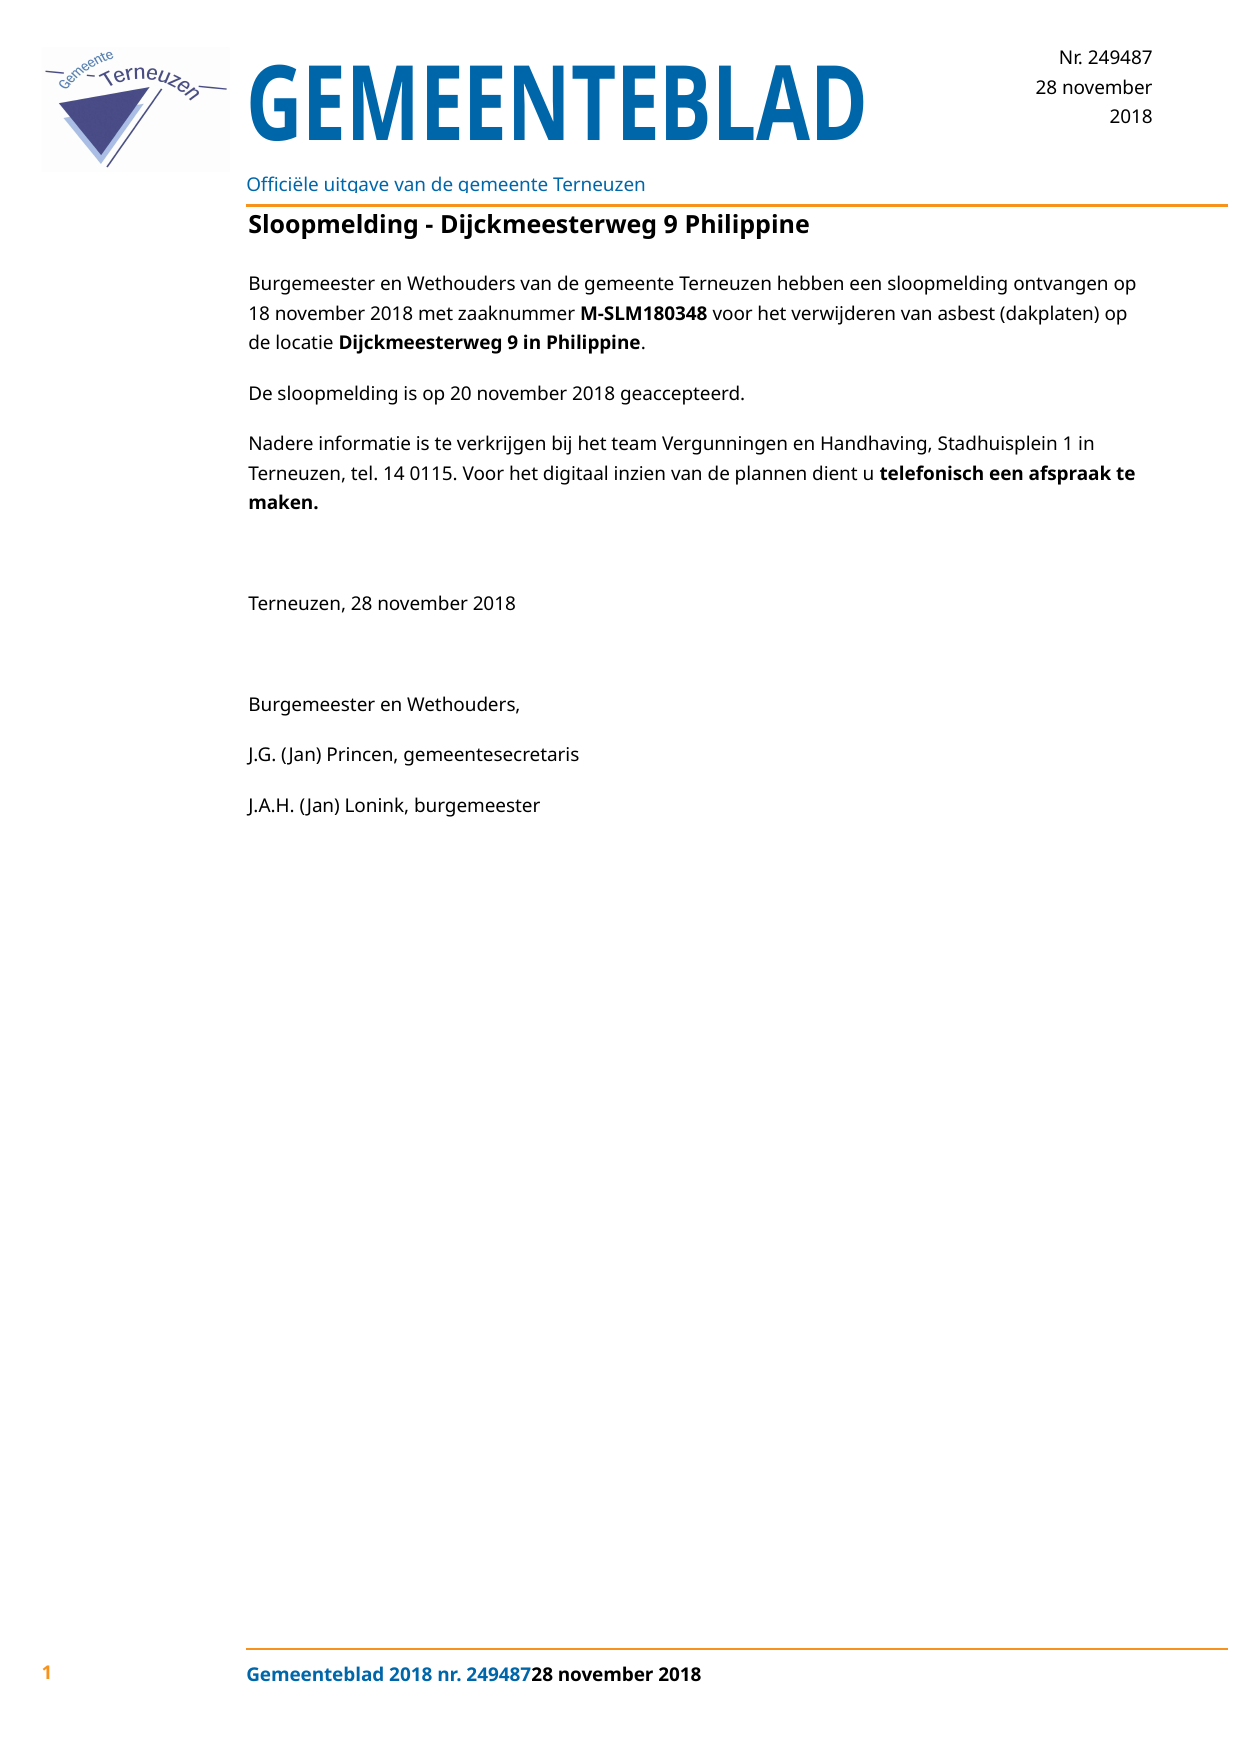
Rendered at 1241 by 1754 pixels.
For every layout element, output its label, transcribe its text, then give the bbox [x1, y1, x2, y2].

text Nadere informatie is te verkrijgen bij het team Vergunningen en Handhaving, Stadhuisplein 1 in Terneuzen, tel. 14 0115. Voor het digitaal inzien van de plannen dient u telefonisch een afspraak te maken. [248, 430, 1152, 515]
text Burgemeester en Wethouders, [248, 691, 1152, 717]
text De sloopmelding is op 20 november 2018 geaccepteerd. [248, 380, 1152, 406]
picture [41, 47, 231, 172]
text J.G. (Jan) Princen, gemeentesecretaris [248, 742, 1152, 767]
text J.A.H. (Jan) Lonink, burgemeester [248, 792, 1152, 818]
text Terneuzen, 28 november 2018 [248, 590, 1152, 616]
text Sloopmelding - Dijckmeesterweg 9 Philippine [248, 207, 1152, 241]
text Burgemeester en Wethouders van de gemeente Terneuzen hebben een sloopmelding ontvangen op 18 november 2018 met zaaknummer M-SLM180348 voor het verwijderen van asbest (dakplaten) op de locatie Dijckmeesterweg 9 in Philippine. [248, 270, 1152, 355]
